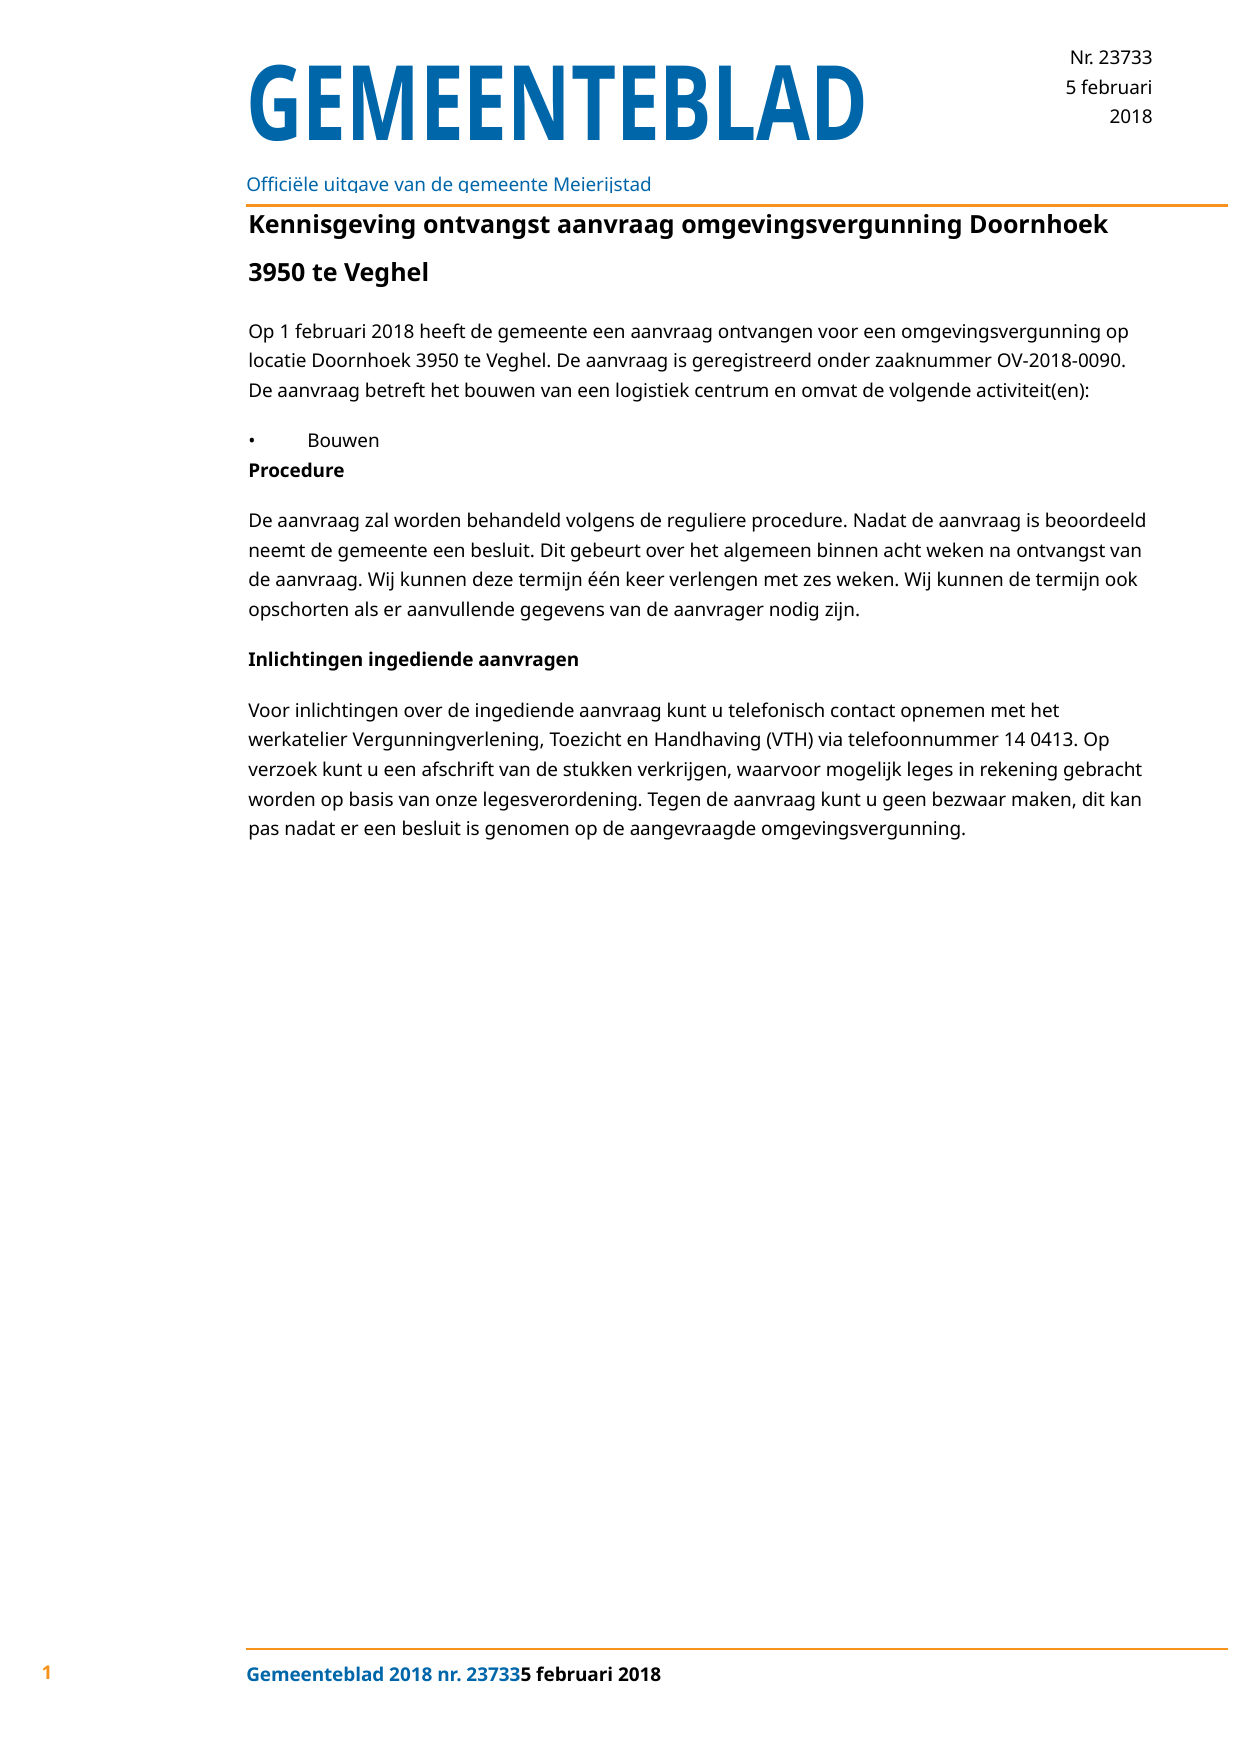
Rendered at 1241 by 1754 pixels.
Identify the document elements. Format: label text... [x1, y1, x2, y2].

list Bouwen [248, 427, 1152, 453]
text Voor inlichtingen over de ingediende aanvraag kunt u telefonisch contact opnemen met het werkatelier Vergunningverlening, Toezicht en Handhaving (VTH) via telefoonnummer 14 0413. Op verzoek kunt u een afschrift van de stukken verkrijgen, waarvoor mogelijk leges in rekening gebracht worden op basis van onze legesverordening. Tegen de aanvraag kunt u geen bezwaar maken, dit kan pas nadat er een besluit is genomen op de aangevraagde omgevingsvergunning. [248, 697, 1152, 841]
text Op 1 februari 2018 heeft de gemeente een aanvraag ontvangen voor een omgevingsvergunning op locatie Doornhoek 3950 te Veghel. De aanvraag is geregistreerd onder zaaknummer OV-2018-0090. De aanvraag betreft het bouwen van een logistiek centrum en omvat de volgende activiteit(en): [248, 318, 1152, 403]
text De aanvraag zal worden behandeld volgens de reguliere procedure. Nadat de aanvraag is beoordeeld neemt de gemeente een besluit. Dit gebeurt over het algemeen binnen acht weken na ontvangst van de aanvraag. Wij kunnen deze termijn één keer verlengen met zes weken. Wij kunnen de termijn ook opschorten als er aanvullende gegevens van de aanvrager nodig zijn. [248, 507, 1152, 622]
text Kennisgeving ontvangst aanvraag omgevingsvergunning Doornhoek 3950 te Veghel [248, 207, 1152, 288]
text Procedure [248, 457, 1152, 483]
text Inlichtingen ingediende aanvragen [248, 647, 1152, 672]
picture [41, 47, 231, 172]
